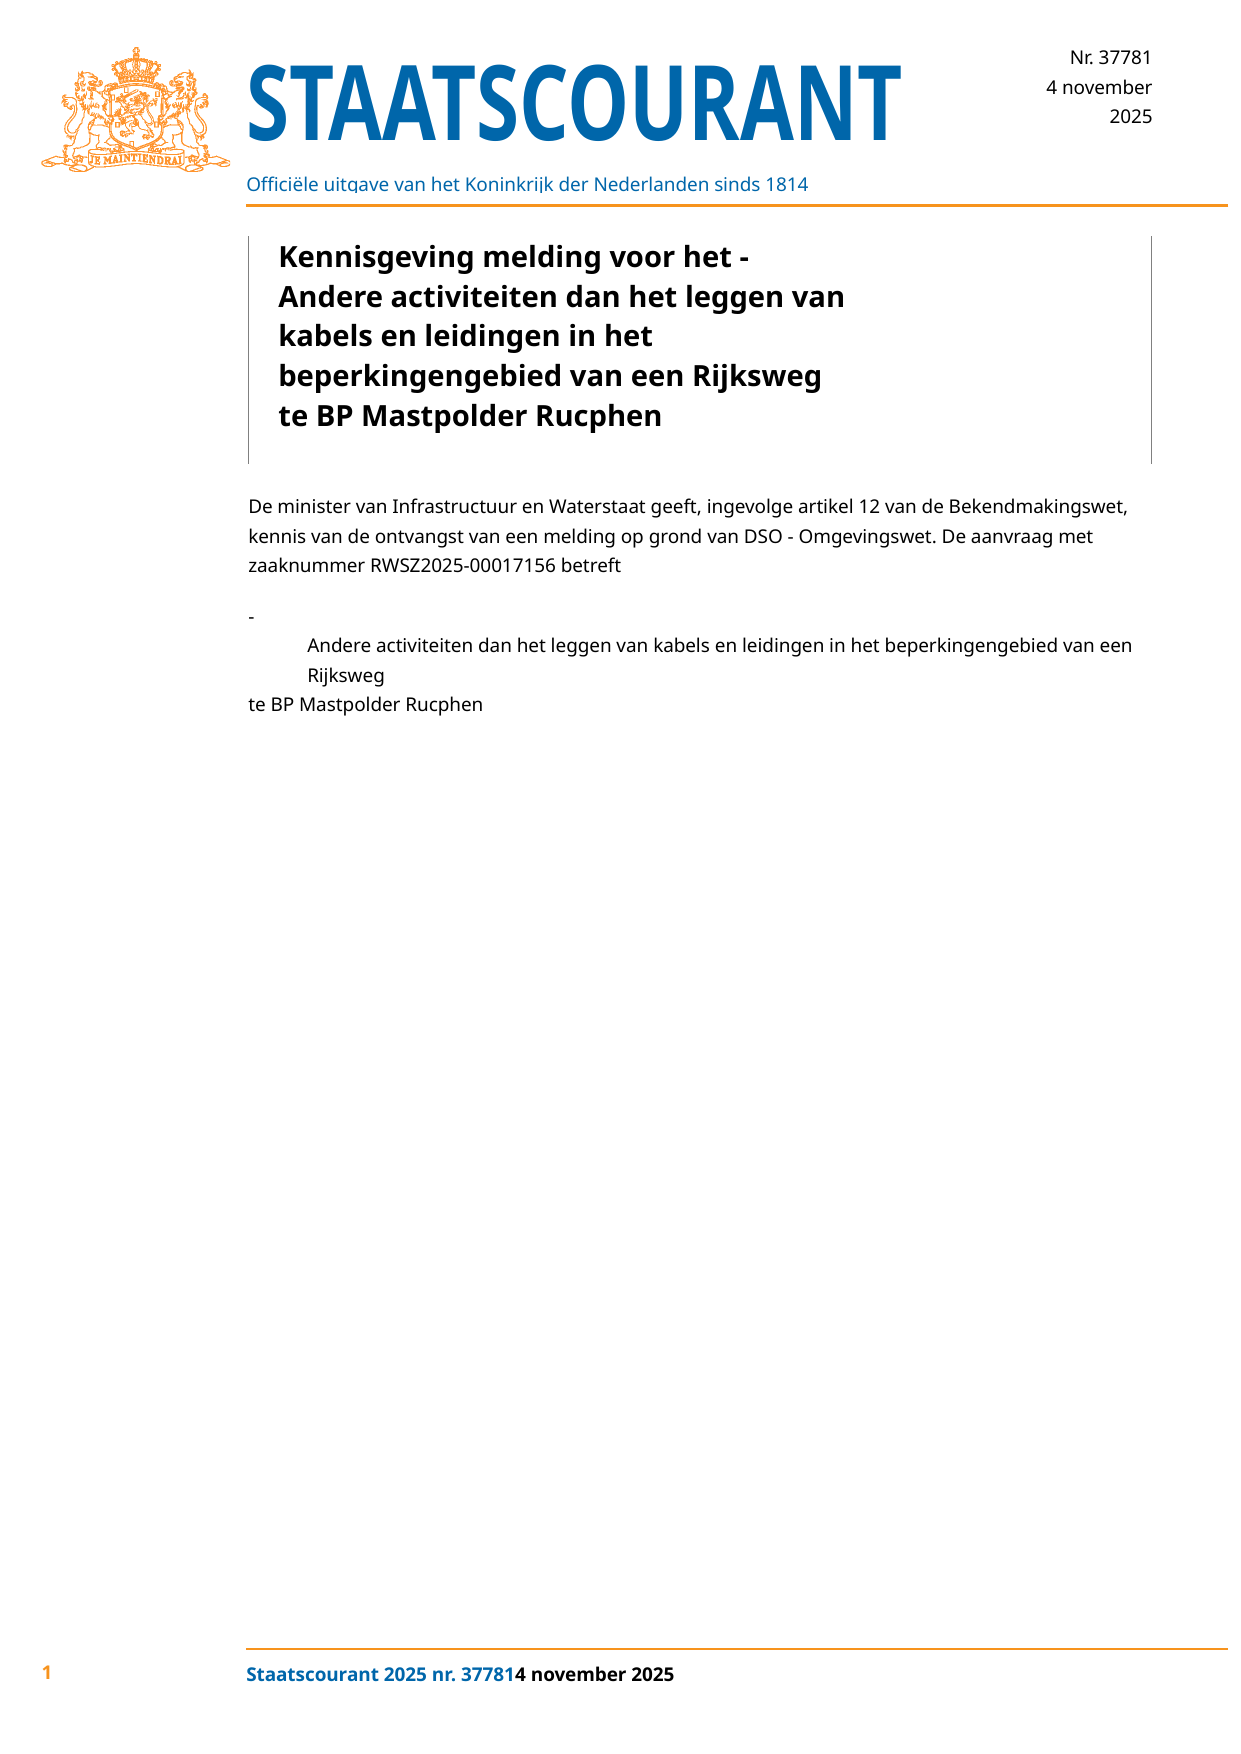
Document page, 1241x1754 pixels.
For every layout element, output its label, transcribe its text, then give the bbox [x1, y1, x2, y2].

picture [41, 47, 231, 172]
table_header [1090, 236, 1151, 413]
text te BP Mastpolder Rucphen [248, 692, 1152, 717]
table_header [850, 414, 1151, 464]
table_header Kennisgeving melding voor het -Andere activiteiten dan het leggen van kabels en leidingen in het beperkingengebied van een Rijksweg te BP Mastpolder Rucphen [249, 236, 850, 464]
text De minister van Infrastructuur en Waterstaat geeft, ingevolge artikel 12 van de Bekendmakingswet, kennis van de ontvangst van een melding op grond van DSO - Omgevingswet. De aanvraag met zaaknummer RWSZ2025-00017156 betreft [248, 493, 1152, 578]
table_header [850, 236, 912, 413]
list Andere activiteiten dan het leggen van kabels en leidingen in het beperkingengebied van een Rijksweg [248, 632, 1152, 688]
picture [912, 236, 1090, 414]
